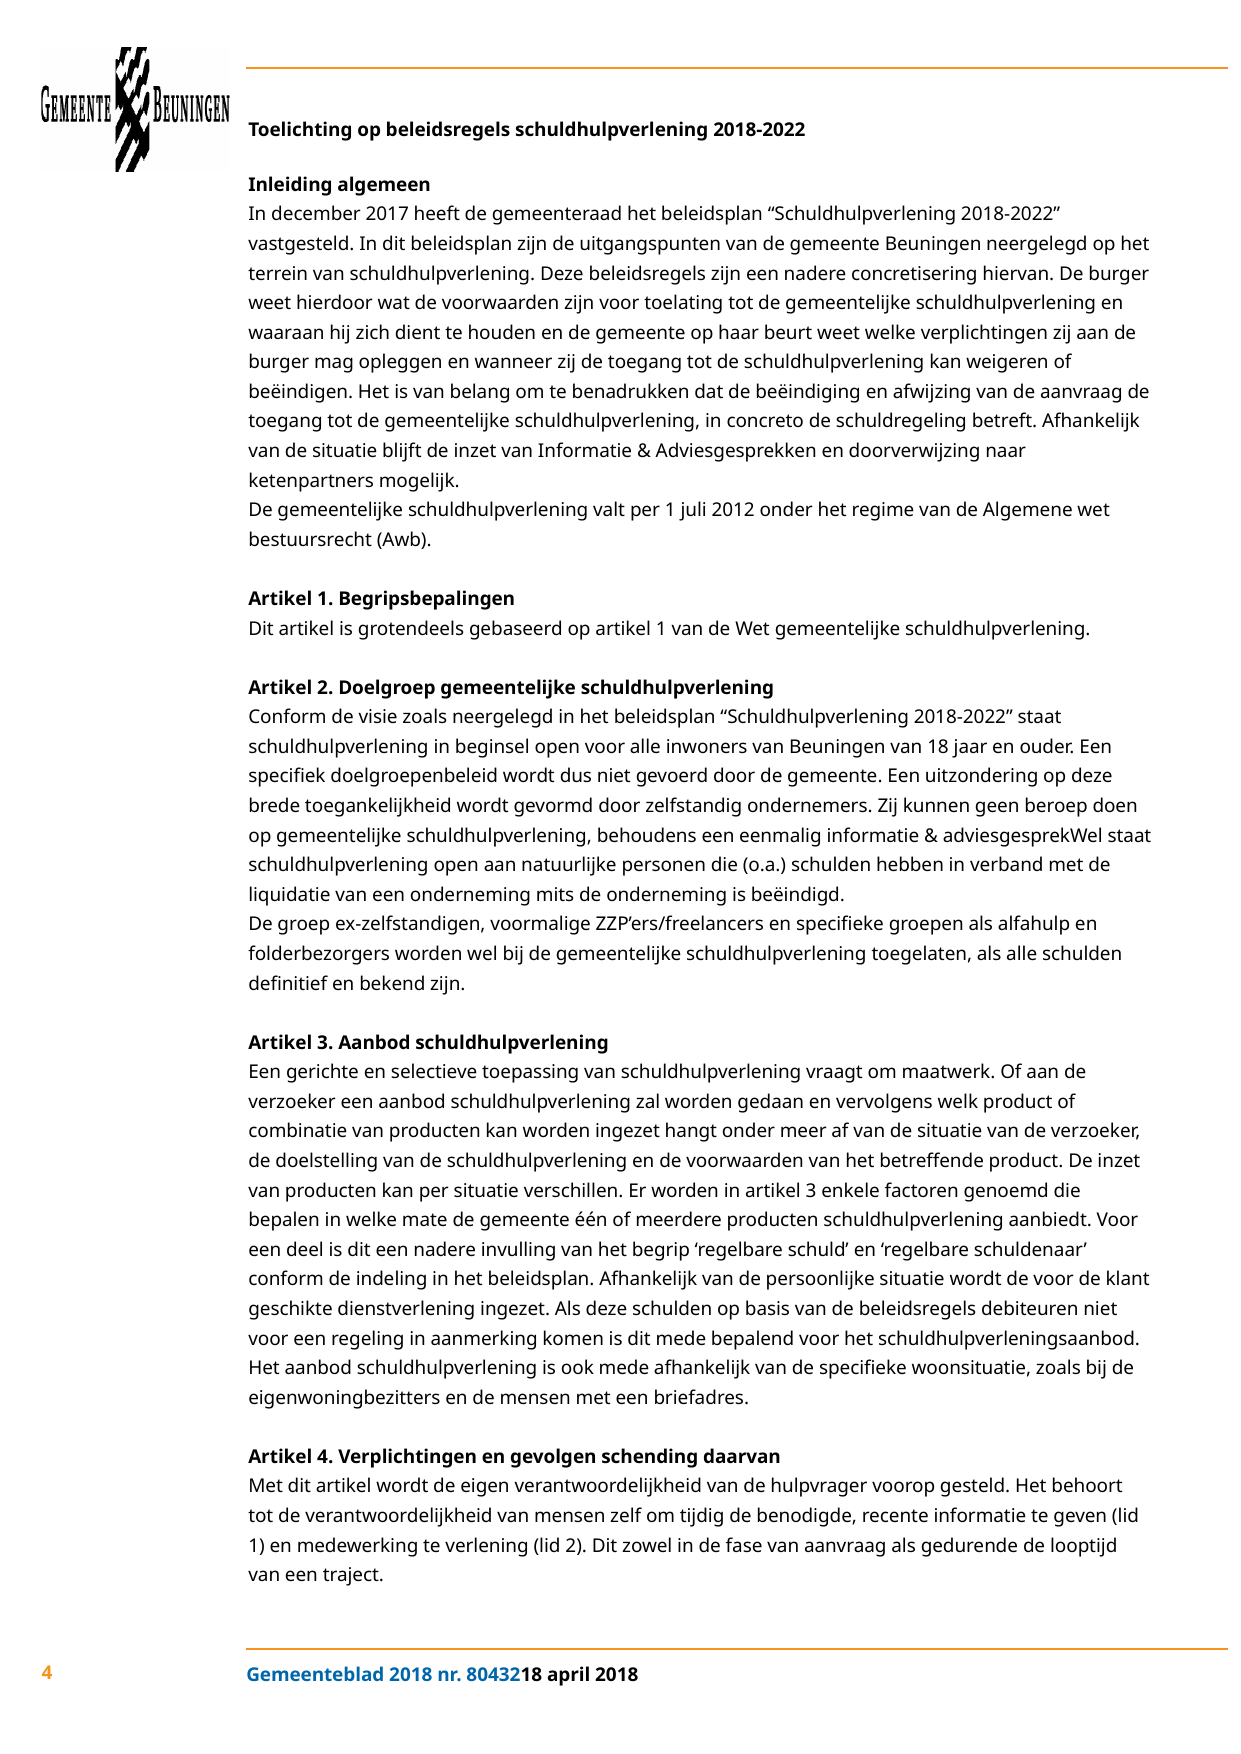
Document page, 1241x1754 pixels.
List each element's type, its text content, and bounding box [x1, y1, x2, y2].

text De groep ex-zelfstandigen, voormalige ZZP’ers/freelancers en specifieke groepen als alfahulp en folderbezorgers worden wel bij de gemeentelijke schuldhulpverlening toegelaten, als alle schulden definitief en bekend zijn. [248, 911, 1152, 996]
text Conform de visie zoals neergelegd in het beleidsplan “Schuldhulpverlening 2018-2022” staat schuldhulpverlening in beginsel open voor alle inwoners van Beuningen van 18 jaar en ouder. Een specifiek doelgroepenbeleid wordt dus niet gevoerd door de gemeente. Een uitzondering op deze brede toegankelijkheid wordt gevormd door zelfstandig ondernemers. Zij kunnen geen beroep doen op gemeentelijke schuldhulpverlening, behoudens een eenmalig informatie & adviesgesprekWel staat schuldhulpverlening open aan natuurlijke personen die (o.a.) schulden hebben in verband met de liquidatie van een onderneming mits de onderneming is beëindigd. [248, 703, 1152, 907]
picture [41, 47, 231, 172]
text Artikel 1. Begripsbepalingen [248, 585, 1152, 611]
text Toelichting op beleidsregels schuldhulpverlening 2018-2022 [248, 116, 1152, 141]
text De gemeentelijke schuldhulpverlening valt per 1 juli 2012 onder het regime van de Algemene wet bestuursrecht (Awb). [248, 496, 1152, 552]
text Inleiding algemeen [248, 171, 1152, 197]
text Met dit artikel wordt de eigen verantwoordelijkheid van de hulpvrager voorop gesteld. Het behoort tot de verantwoordelijkheid van mensen zelf om tijdig de benodigde, recente informatie te geven (lid 1) en medewerking te verlening (lid 2). Dit zowel in de fase van aanvraag als gedurende de looptijd van een traject. [248, 1473, 1152, 1587]
text In december 2017 heeft de gemeenteraad het beleidsplan “Schuldhulpverlening 2018-2022” vastgesteld. In dit beleidsplan zijn de uitgangspunten van de gemeente Beuningen neergelegd op het terrein van schuldhulpverlening. Deze beleidsregels zijn een nadere concretisering hiervan. De burger weet hierdoor wat de voorwaarden zijn voor toelating tot de gemeentelijke schuldhulpverlening en waaraan hij zich dient te houden en de gemeente op haar beurt weet welke verplichtingen zij aan de burger mag opleggen en wanneer zij de toegang tot de schuldhulpverlening kan weigeren of beëindigen. Het is van belang om te benadrukken dat de beëindiging en afwijzing van de aanvraag de toegang tot de gemeentelijke schuldhulpverlening, in concreto de schuldregeling betreft. Afhankelijk van de situatie blijft de inzet van Informatie & Adviesgesprekken en doorverwijzing naar ketenpartners mogelijk. [248, 201, 1152, 493]
text Artikel 2. Doelgroep gemeentelijke schuldhulpverlening [248, 674, 1152, 700]
text Artikel 4. Verplichtingen en gevolgen schending daarvan [248, 1443, 1152, 1469]
text Dit artikel is grotendeels gebaseerd op artikel 1 van de Wet gemeentelijke schuldhulpverlening. [248, 615, 1152, 641]
text Artikel 3. Aanbod schuldhulpverlening [248, 1029, 1152, 1055]
text Een gerichte en selectieve toepassing van schuldhulpverlening vraagt om maatwerk. Of aan de verzoeker een aanbod schuldhulpverlening zal worden gedaan en vervolgens welk product of combinatie van producten kan worden ingezet hangt onder meer af van de situatie van de verzoeker, de doelstelling van de schuldhulpverlening en de voorwaarden van het betreffende product. De inzet van producten kan per situatie verschillen. Er worden in artikel 3 enkele factoren genoemd die bepalen in welke mate de gemeente één of meerdere producten schuldhulpverlening aanbiedt. Voor een deel is dit een nadere invulling van het begrip ‘regelbare schuld’ en ‘regelbare schuldenaar’ conform de indeling in het beleidsplan. Afhankelijk van de persoonlijke situatie wordt de voor de klant geschikte dienstverlening ingezet. Als deze schulden op basis van de beleidsregels debiteuren niet voor een regeling in aanmerking komen is dit mede bepalend voor het schuldhulpverleningsaanbod. Het aanbod schuldhulpverlening is ook mede afhankelijk van de specifieke woonsituatie, zoals bij de eigenwoningbezitters en de mensen met een briefadres. [248, 1058, 1152, 1410]
